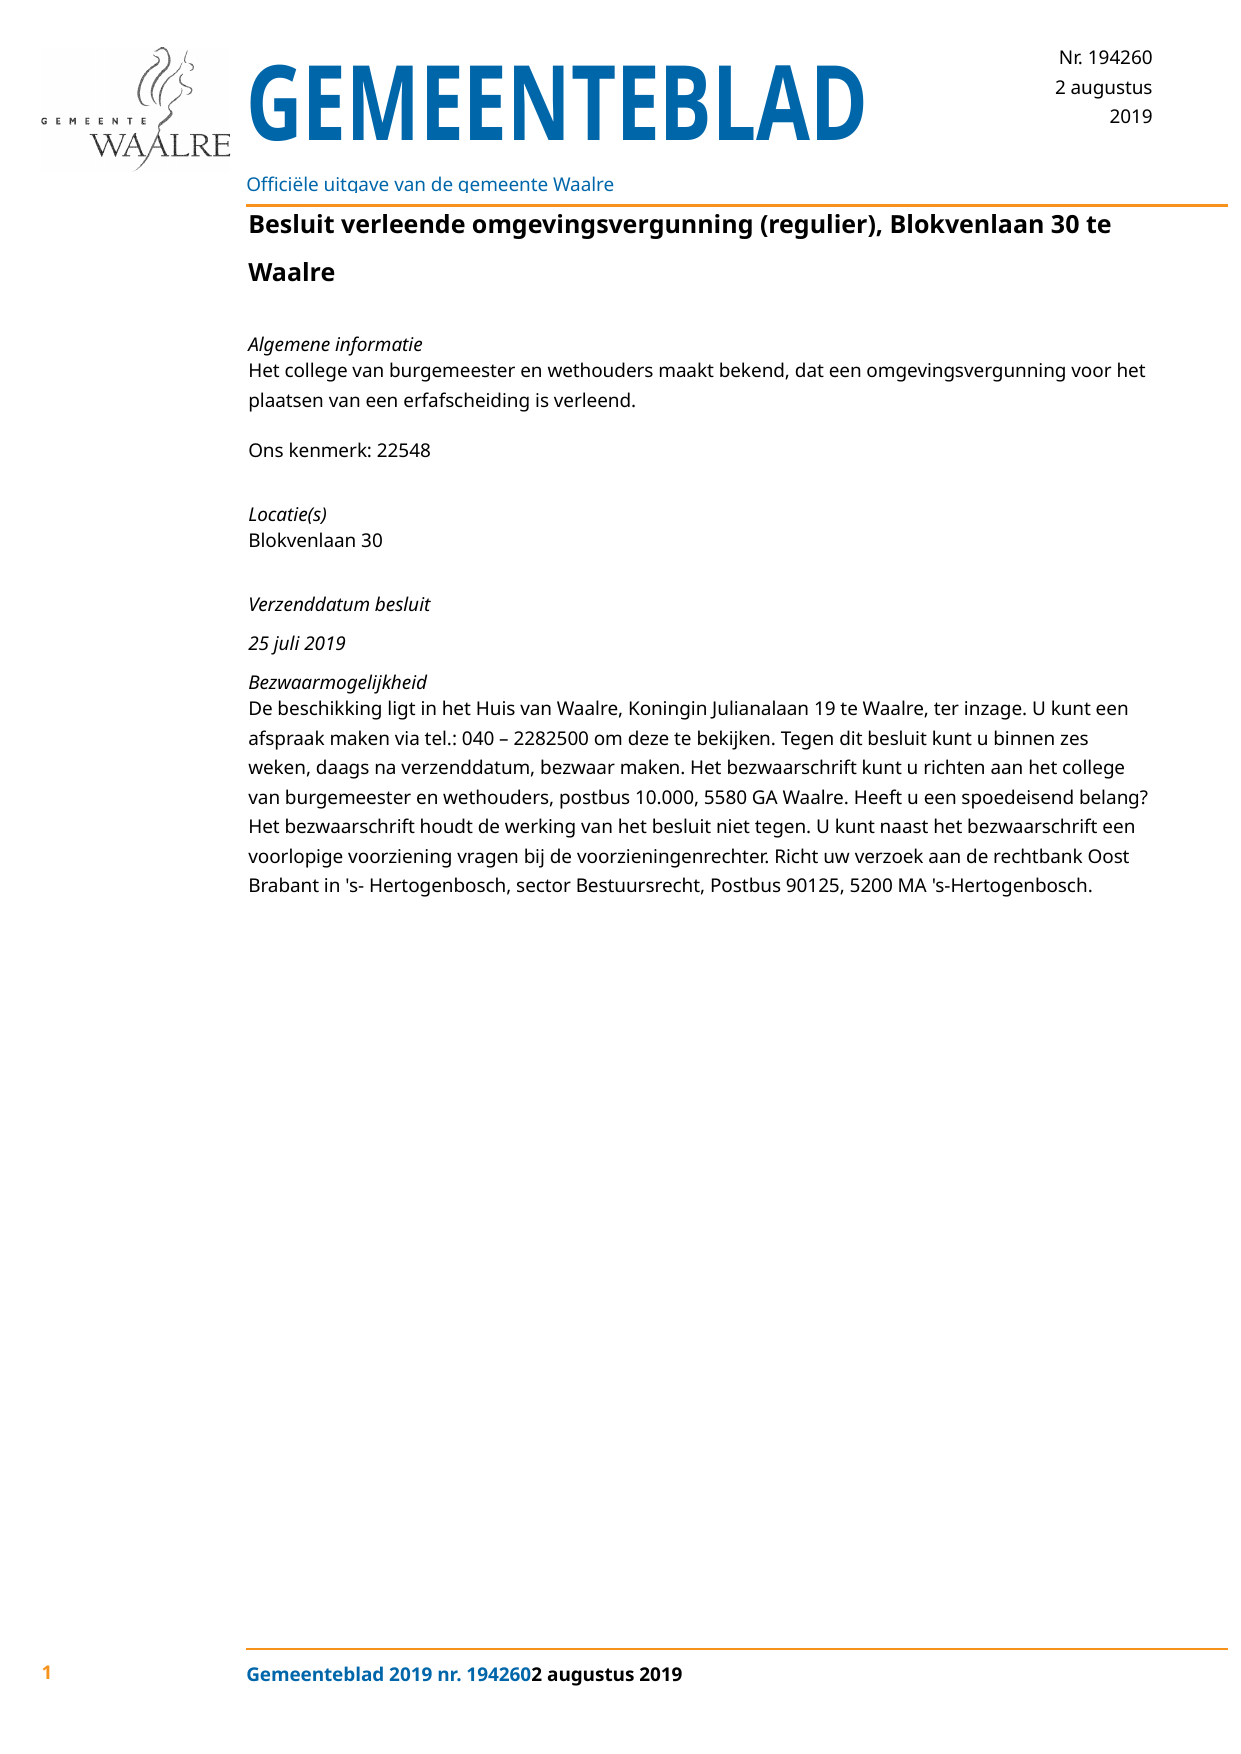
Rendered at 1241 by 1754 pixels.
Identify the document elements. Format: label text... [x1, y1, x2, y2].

text De beschikking ligt in het Huis van Waalre, Koningin Julianalaan 19 te Waalre, ter inzage. U kunt een afspraak maken via tel.: 040 – 2282500 om deze te bekijken. Tegen dit besluit kunt u binnen zes weken, daags na verzenddatum, bezwaar maken. Het bezwaarschrift kunt u richten aan het college van burgemeester en wethouders, postbus 10.000, 5580 GA Waalre. Heeft u een spoedeisend belang? Het bezwaarschrift houdt de werking van het besluit niet tegen. U kunt naast het bezwaarschrift een voorlopige voorziening vragen bij de voorzieningenrechter. Richt uw verzoek aan de rechtbank Oost Brabant in 's- Hertogenbosch, sector Bestuursrecht, Postbus 90125, 5200 MA 's-Hertogenbosch. [248, 695, 1152, 898]
picture [41, 47, 231, 172]
text Bezwaarmogelijkheid [248, 669, 1152, 695]
text Besluit verleende omgevingsvergunning (regulier), Blokvenlaan 30 te Waalre [248, 207, 1152, 288]
text Blokvenlaan 30 [248, 527, 1152, 553]
text Ons kenmerk: 22548 [248, 437, 1152, 463]
text Algemene informatie [248, 331, 1152, 357]
text 25 juli 2019 [248, 630, 1152, 656]
text Locatie(s) [248, 501, 1152, 527]
text Verzenddatum besluit [248, 591, 1152, 617]
text Het college van burgemeester en wethouders maakt bekend, dat een omgevingsvergunning voor het plaatsen van een erfafscheiding is verleend. [248, 357, 1152, 412]
